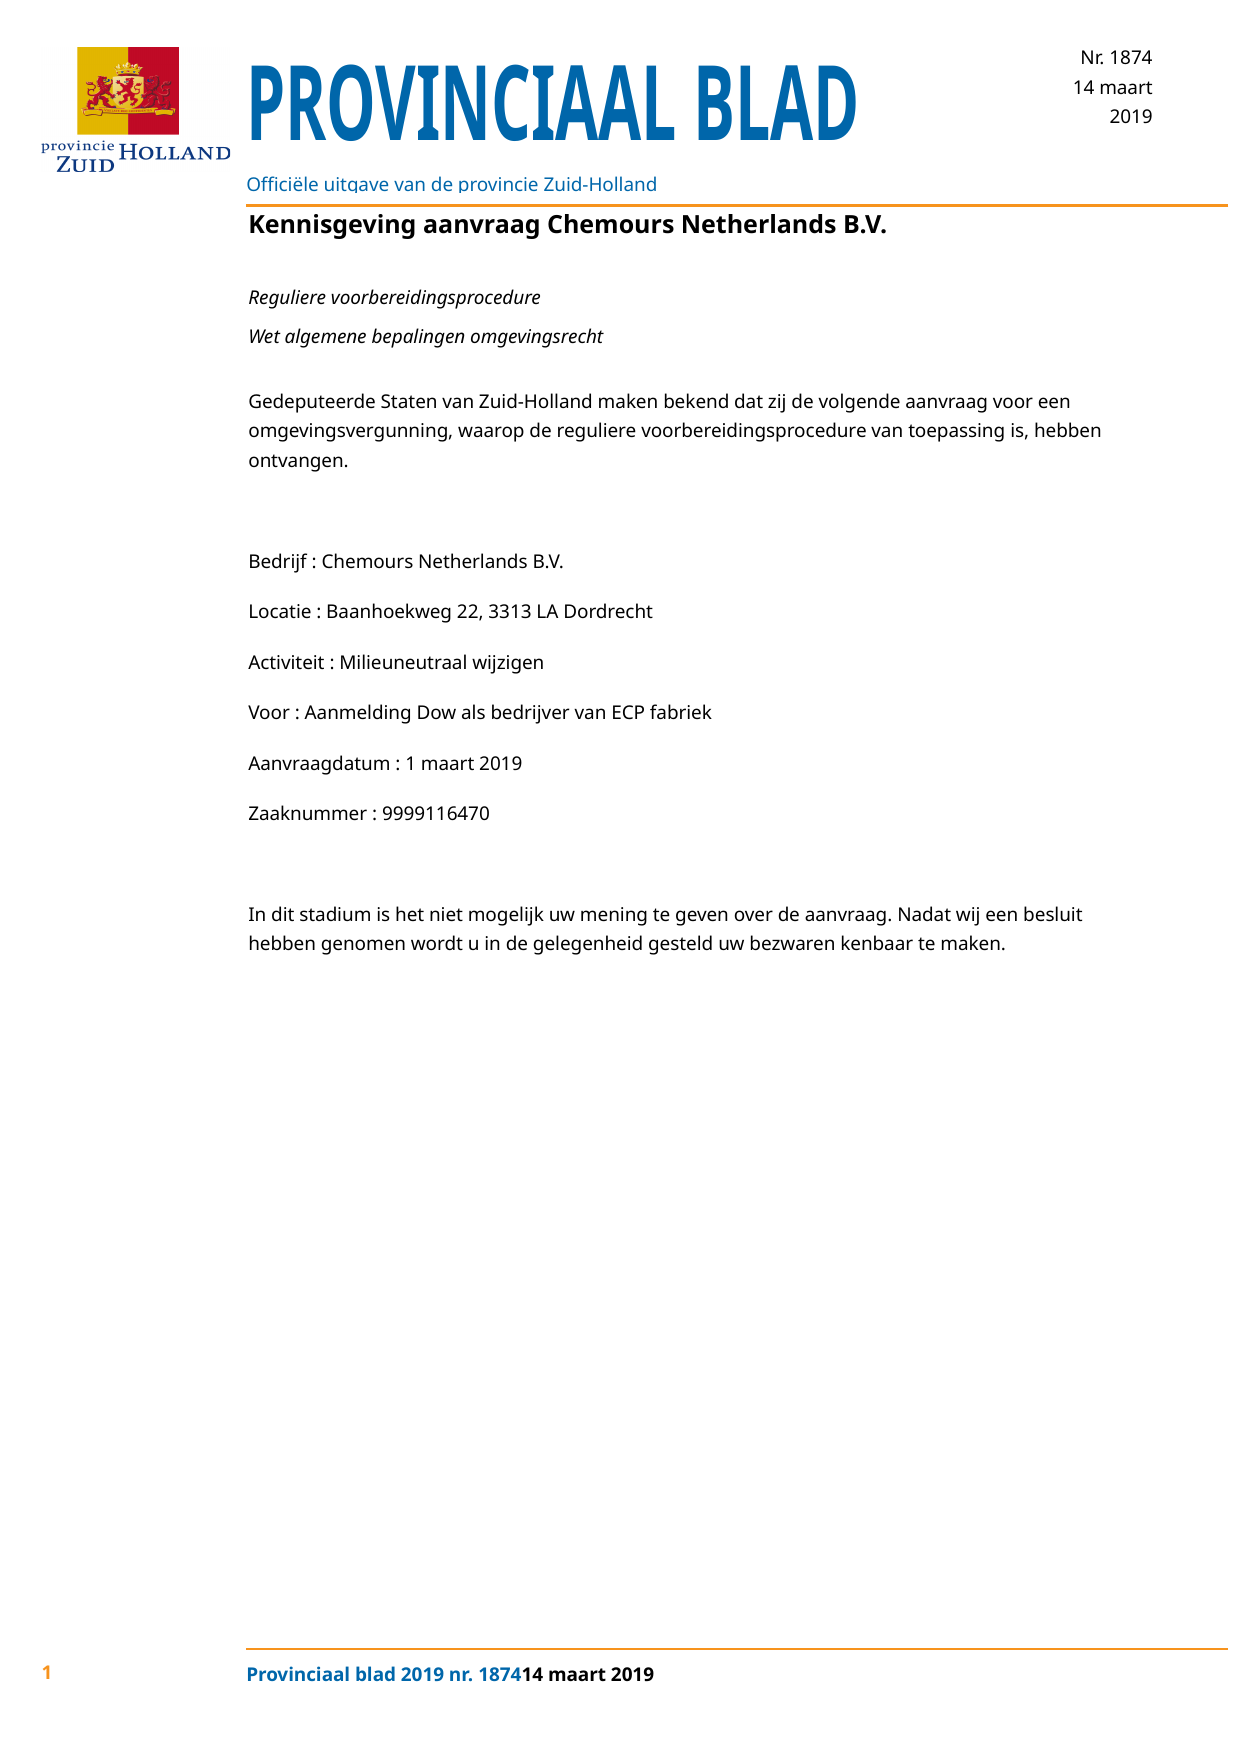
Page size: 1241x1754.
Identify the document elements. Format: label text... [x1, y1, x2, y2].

text Aanvraagdatum : 1 maart 2019 [248, 750, 1152, 776]
text Kennisgeving aanvraag Chemours Netherlands B.V. [248, 207, 1152, 241]
text Wet algemene bepalingen omgevingsrecht [248, 323, 1152, 349]
text Locatie : Baanhoekweg 22, 3313 LA Dordrecht [248, 598, 1152, 624]
text Activiteit : Milieuneutraal wijzigen [248, 649, 1152, 675]
picture [41, 47, 231, 172]
text Zaaknummer : 9999116470 [248, 800, 1152, 826]
text Bedrijf : Chemours Netherlands B.V. [248, 548, 1152, 574]
text Gedeputeerde Staten van Zuid-Holland maken bekend dat zij de volgende aanvraag voor een omgevingsvergunning, waarop de reguliere voorbereidingsprocedure van toepassing is, hebben ontvangen. [248, 388, 1152, 473]
text Voor : Aanmelding Dow als bedrijver van ECP fabriek [248, 699, 1152, 725]
text In dit stadium is het niet mogelijk uw mening te geven over de aanvraag. Nadat wij een besluit hebben genomen wordt u in de gelegenheid gesteld uw bezwaren kenbaar te maken. [248, 901, 1152, 956]
text Reguliere voorbereidingsprocedure [248, 284, 1152, 309]
